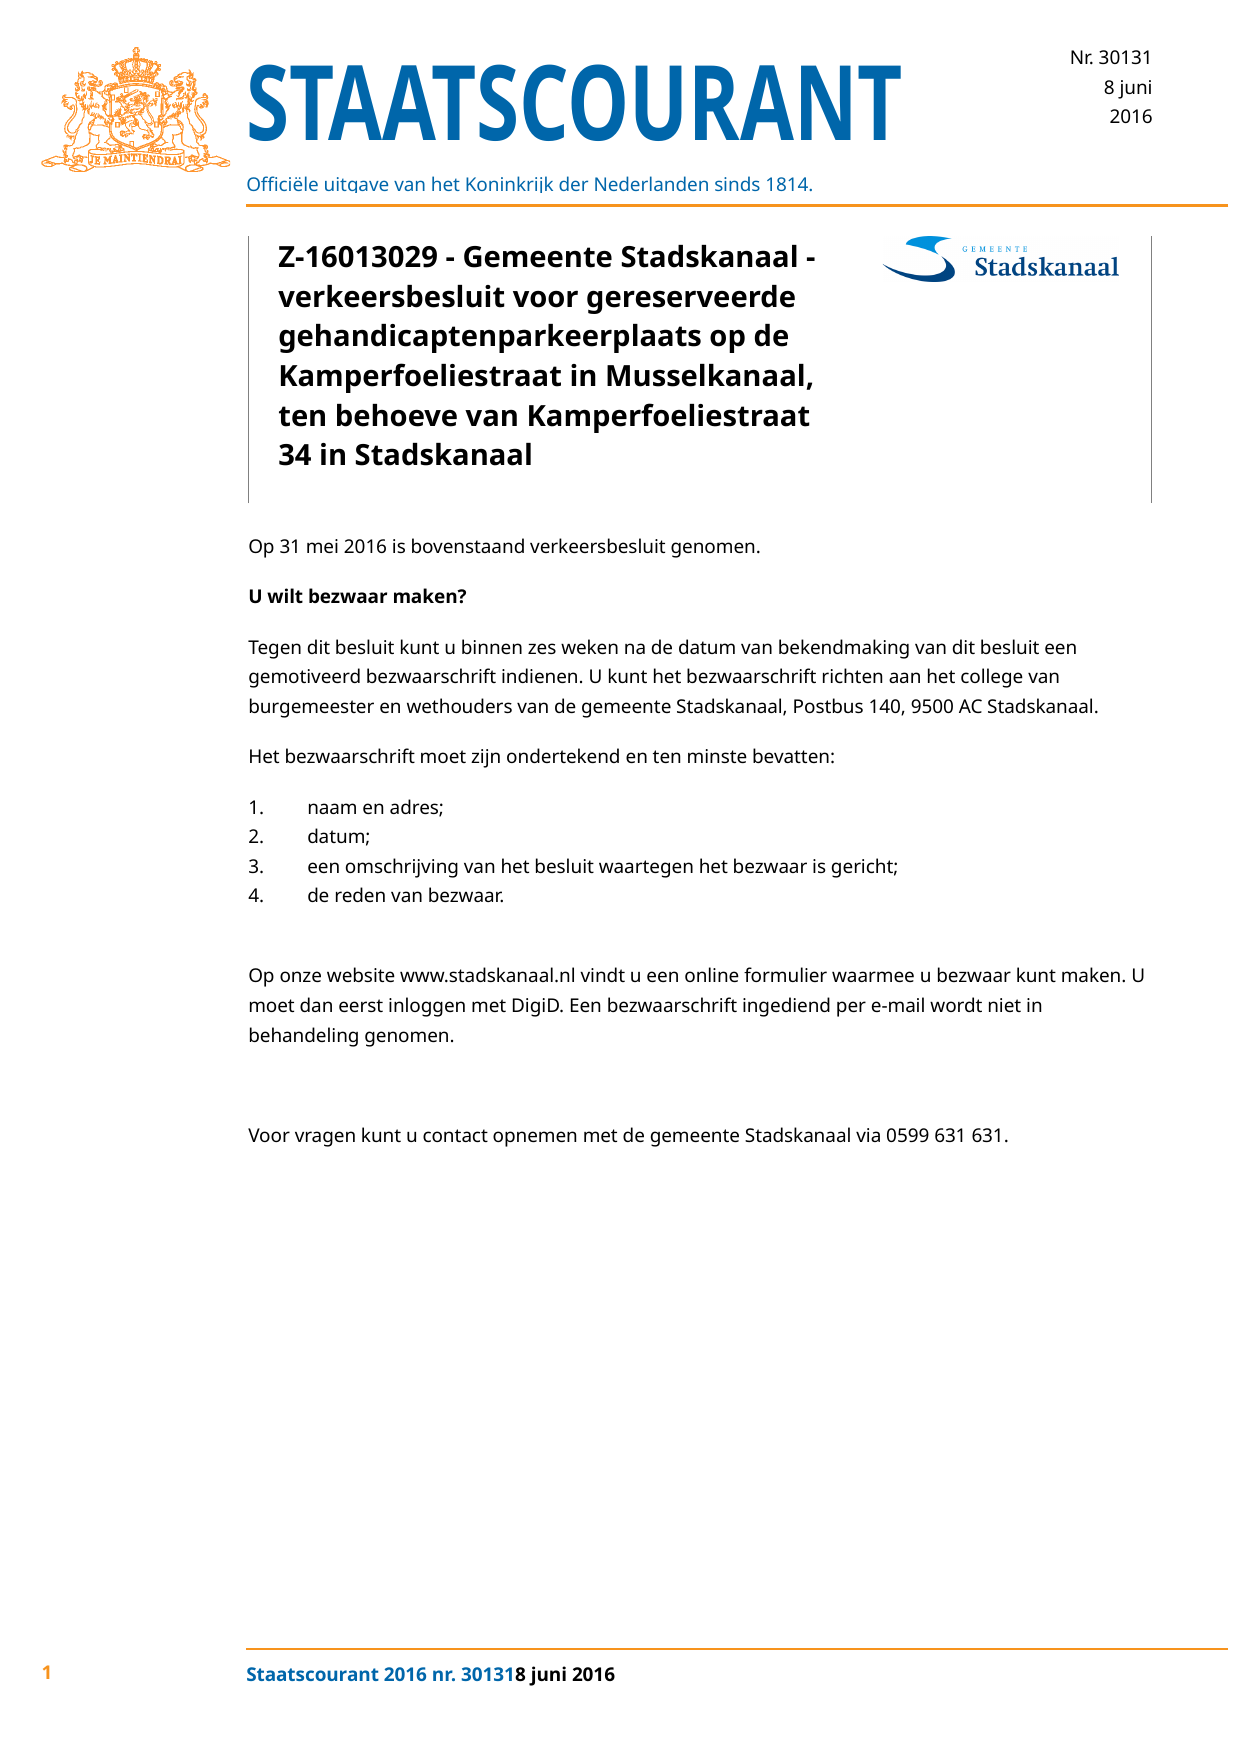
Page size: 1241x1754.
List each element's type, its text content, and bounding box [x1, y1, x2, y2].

list de reden van bezwaar. [248, 883, 1152, 908]
text Voor vragen kunt u contact opnemen met de gemeente Stadskanaal via 0599 631 631. [248, 1123, 1152, 1148]
table_header Z-16013029 - Gemeente Stadskanaal - verkeersbesluit voor gereserveerde gehandicaptenparkeerplaats op de Kamperfoeliestraat in Musselkanaal, ten behoeve van Kamperfoeliestraat 34 in Stadskanaal [249, 236, 850, 503]
picture [882, 236, 1119, 282]
list naam en adres; [248, 794, 1152, 819]
text Op 31 mei 2016 is bovenstaand verkeersbesluit genomen. [248, 533, 1152, 559]
text U wilt bezwaar maken? [248, 583, 1152, 609]
text Tegen dit besluit kunt u binnen zes weken na de datum van bekendmaking van dit besluit een gemotiveerd bezwaarschrift indienen. U kunt het bezwaarschrift richten aan het college van burgemeester en wethouders van de gemeente Stadskanaal, Postbus 140, 9500 AC Stadskanaal. [248, 634, 1152, 719]
list een omschrijving van het besluit waartegen het bezwaar is gericht; [248, 853, 1152, 879]
text Het bezwaarschrift moet zijn ondertekend en ten minste bevatten: [248, 743, 1152, 769]
text Op onze website www.stadskanaal.nl vindt u een online formulier waarmee u bezwaar kunt maken. U moet dan eerst inloggen met DigiD. Een bezwaarschrift ingediend per e-mail wordt niet in behandeling genomen. [248, 963, 1152, 1047]
table_header [850, 236, 1151, 503]
list datum; [248, 823, 1152, 849]
picture [41, 47, 231, 172]
